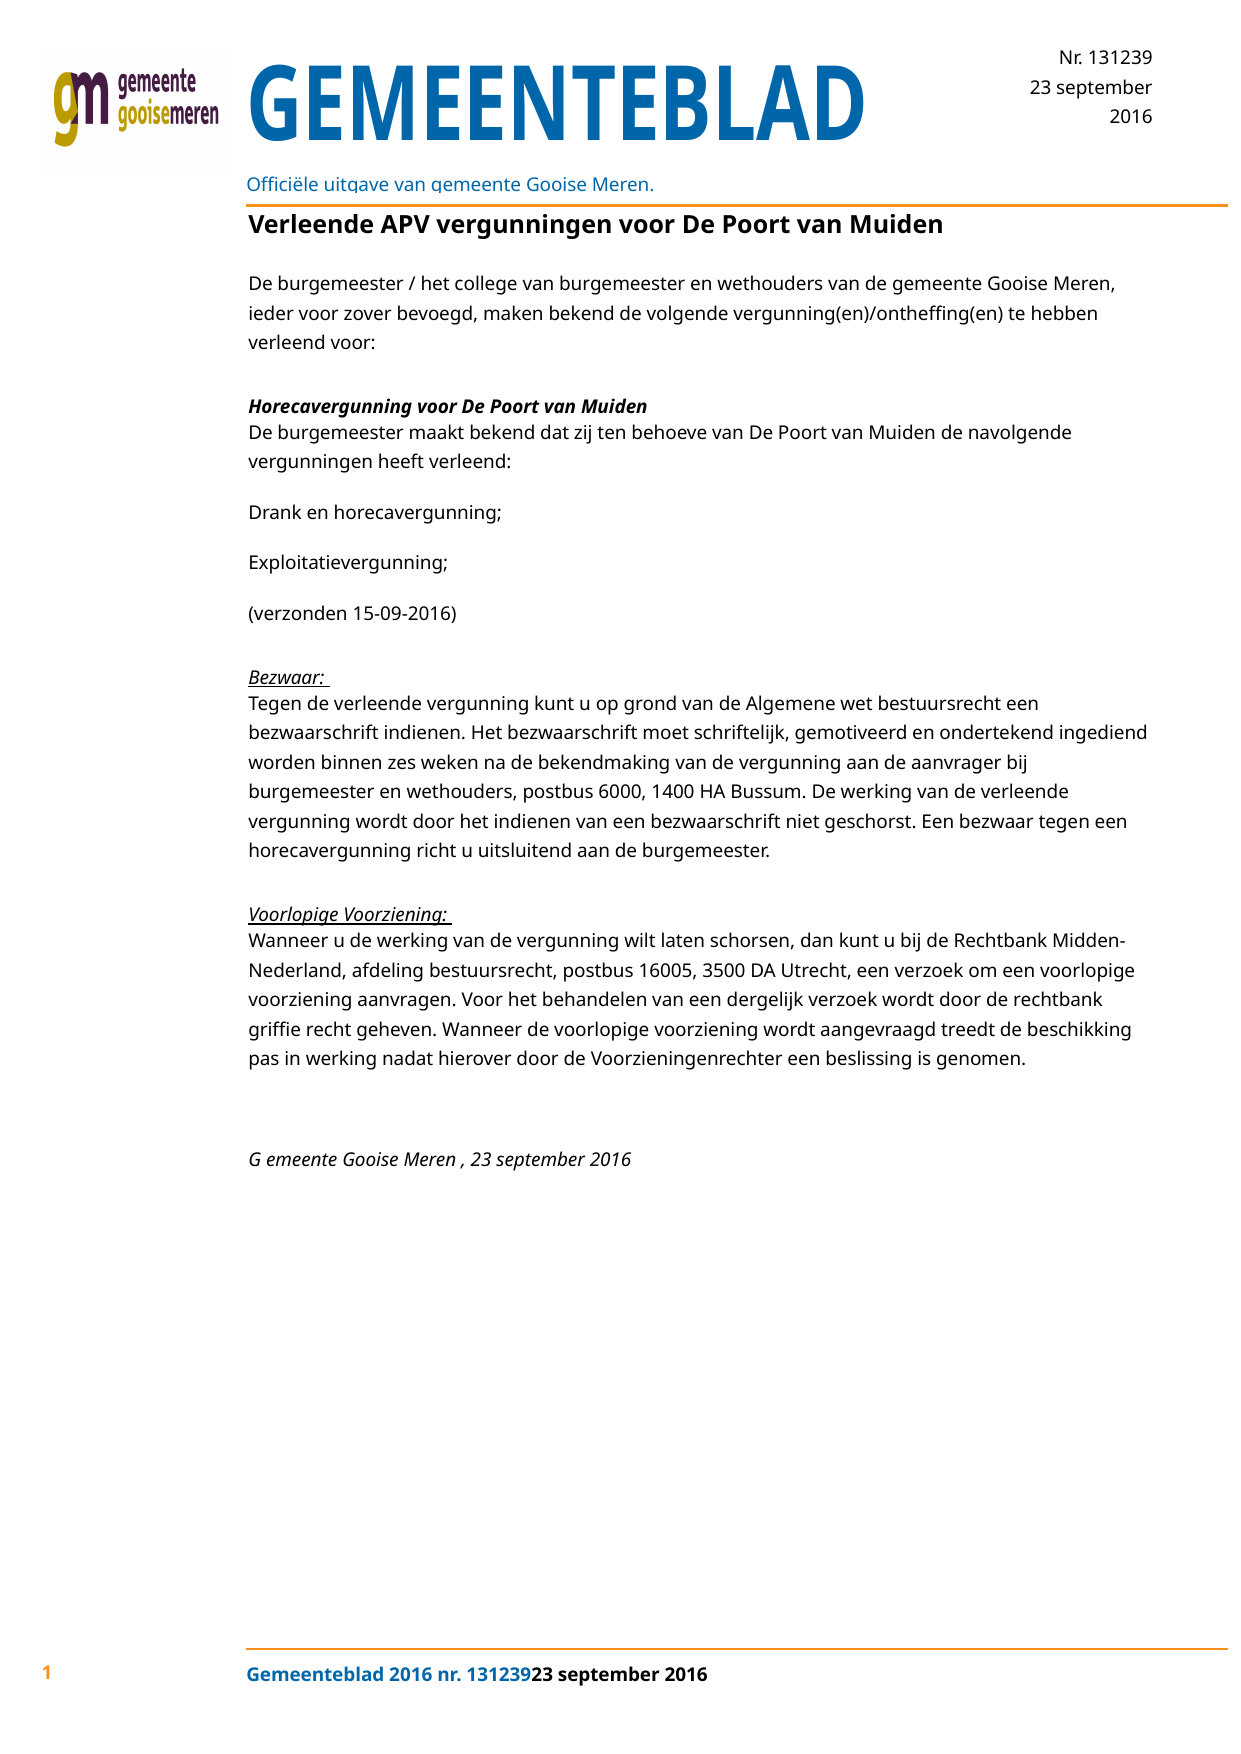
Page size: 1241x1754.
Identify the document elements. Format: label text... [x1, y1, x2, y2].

picture [41, 47, 231, 172]
text Wanneer u de werking van de vergunning wilt laten schorsen, dan kunt u bij de Rechtbank Midden-Nederland, afdeling bestuursrecht, postbus 16005, 3500 DA Utrecht, een verzoek om een voorlopige voorziening aanvragen. Voor het behandelen van een dergelijk verzoek wordt door de rechtbank griffie recht geheven. Wanneer de voorlopige voorziening wordt aangevraagd treedt de beschikking pas in werking nadat hierover door de Voorzieningenrechter een beslissing is genomen. [248, 927, 1152, 1071]
text (verzonden 15-09-2016) [248, 600, 1152, 626]
text G emeente Gooise Meren , 23 september 2016 [248, 1146, 1152, 1172]
text Verleende APV vergunningen voor De Poort van Muiden [248, 207, 1152, 241]
text Voorlopige Voorziening: [248, 902, 1152, 927]
text Exploitatievergunning; [248, 549, 1152, 575]
text Horecavergunning voor De Poort van Muiden [248, 393, 1152, 419]
text Drank en horecavergunning; [248, 499, 1152, 525]
text De burgemeester / het college van burgemeester en wethouders van de gemeente Gooise Meren, ieder voor zover bevoegd, maken bekend de volgende vergunning(en)/ontheffing(en) te hebben verleend voor: [248, 270, 1152, 355]
text De burgemeester maakt bekend dat zij ten behoeve van De Poort van Muiden de navolgende vergunningen heeft verleend: [248, 419, 1152, 474]
text Tegen de verleende vergunning kunt u op grond van de Algemene wet bestuursrecht een bezwaarschrift indienen. Het bezwaarschrift moet schriftelijk, gemotiveerd en ondertekend ingediend worden binnen zes weken na de bekendmaking van de vergunning aan de aanvrager bij burgemeester en wethouders, postbus 6000, 1400 HA Bussum. De werking van de verleende vergunning wordt door het indienen van een bezwaarschrift niet geschorst. Een bezwaar tegen een horecavergunning richt u uitsluitend aan de burgemeester. [248, 690, 1152, 863]
text Bezwaar: [248, 664, 1152, 690]
